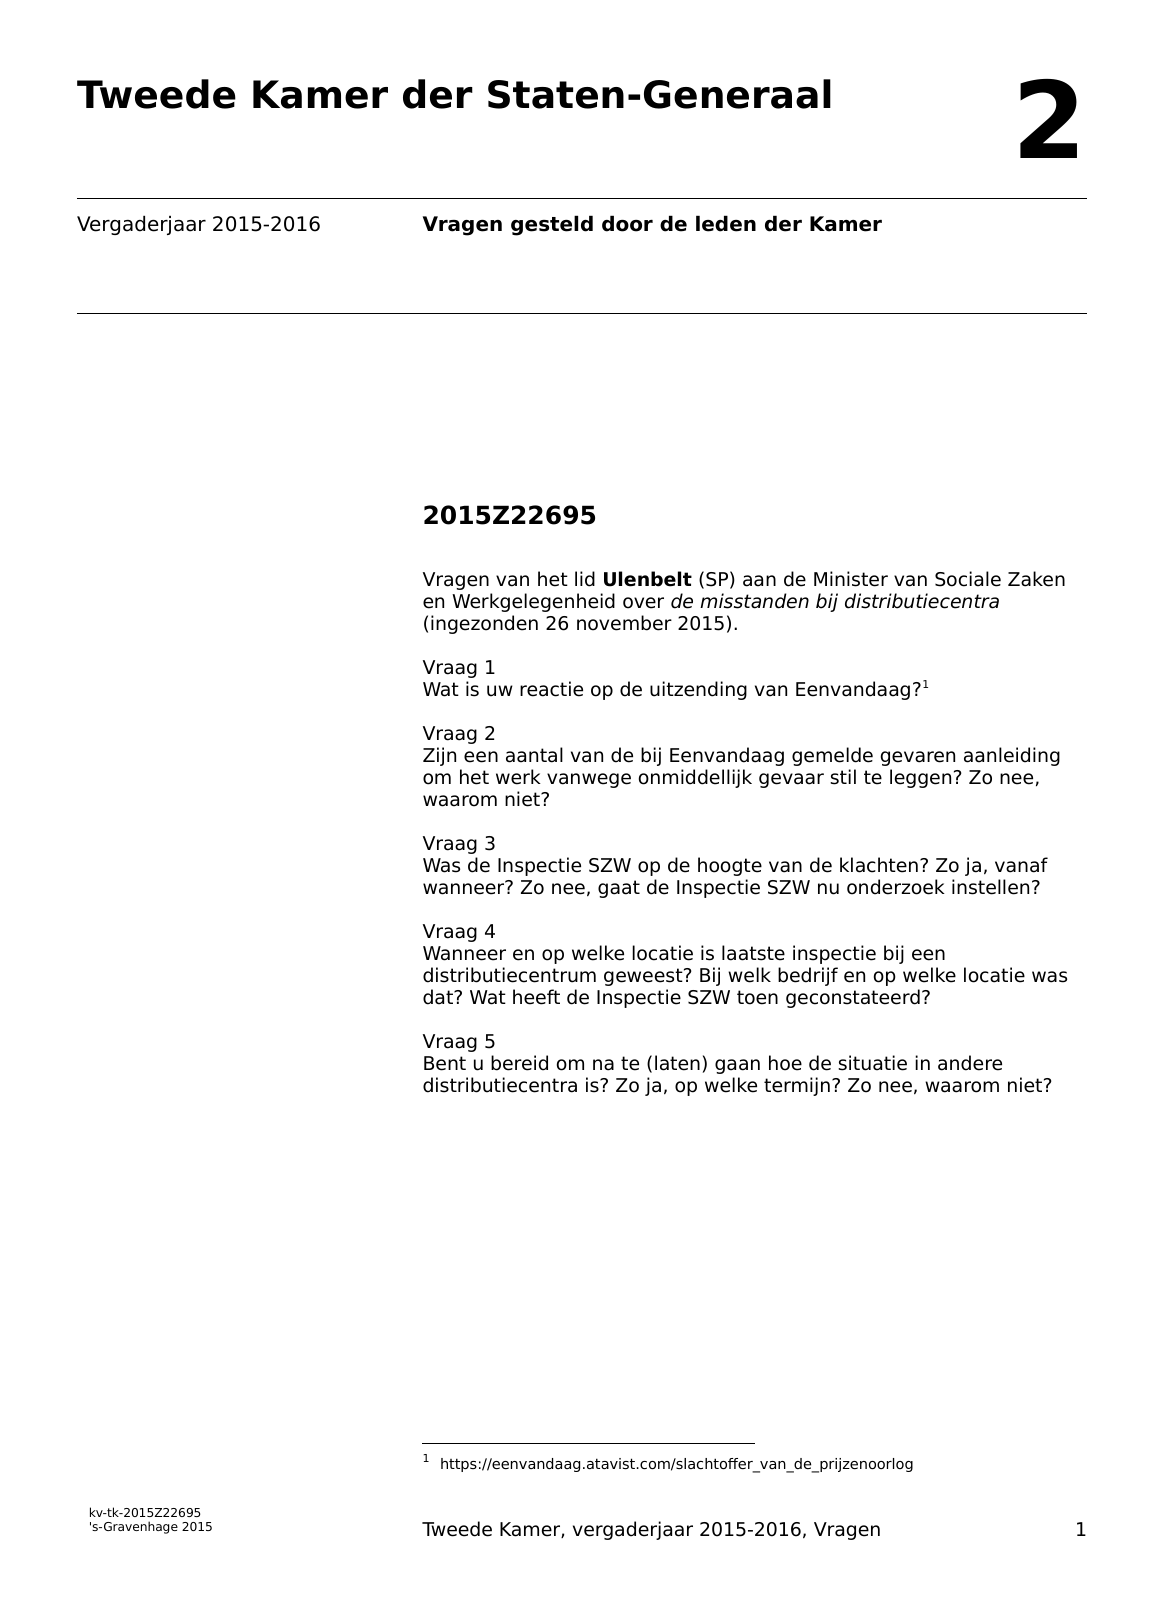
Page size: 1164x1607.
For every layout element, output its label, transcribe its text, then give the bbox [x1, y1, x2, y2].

text Vraag 3 [422, 833, 1087, 855]
text 's-Gravenhage 2015 [88, 1520, 323, 1534]
table_header Tweede Kamer der Staten-Generaal [77, 59, 886, 198]
text Vraag 2 [422, 723, 1087, 745]
text 2015Z22695 [422, 501, 1087, 531]
text Vragen van het lid Ulenbelt (SP) aan de Minister van Sociale Zaken en Werkgelegenheid over de misstanden bij distributiecentra (ingezonden 26 november 2015). [422, 569, 1087, 635]
table_cell Vergaderjaar 2015-2016 [77, 199, 422, 313]
text Was de Inspectie SZW op de hoogte van de klachten? Zo ja, vanaf wanneer? Zo nee, gaat de Inspectie SZW nu onderzoek instellen? [422, 855, 1087, 899]
text Wat is uw reactie op de uitzending van Eenvandaag? [422, 679, 1087, 701]
text Zijn een aantal van de bij Eenvandaag gemelde gevaren aanleiding om het werk vanwege onmiddellijk gevaar stil te leggen? Zo nee, waarom niet? [422, 745, 1087, 811]
text Bent u bereid om na te (laten) gaan hoe de situatie in andere distributiecentra is? Zo ja, op welke termijn? Zo nee, waarom niet? [422, 1053, 1087, 1097]
text Vraag 4 [422, 921, 1087, 943]
text https://eenvandaag.atavist.com/slachtoffer_van_de_prijzenoorlog [422, 1452, 1087, 1474]
table_header 2 [886, 59, 1087, 198]
text Vraag 1 [422, 657, 1087, 679]
text Wanneer en op welke locatie is laatste inspectie bij een distributiecentrum geweest? Bij welk bedrijf en op welke locatie was dat? Wat heeft de Inspectie SZW toen geconstateerd? [422, 943, 1087, 1009]
table_cell Vragen gesteld door de leden der Kamer [422, 199, 1087, 313]
text Vraag 5 [422, 1031, 1087, 1053]
text kv-tk-2015Z22695 [88, 1506, 323, 1520]
